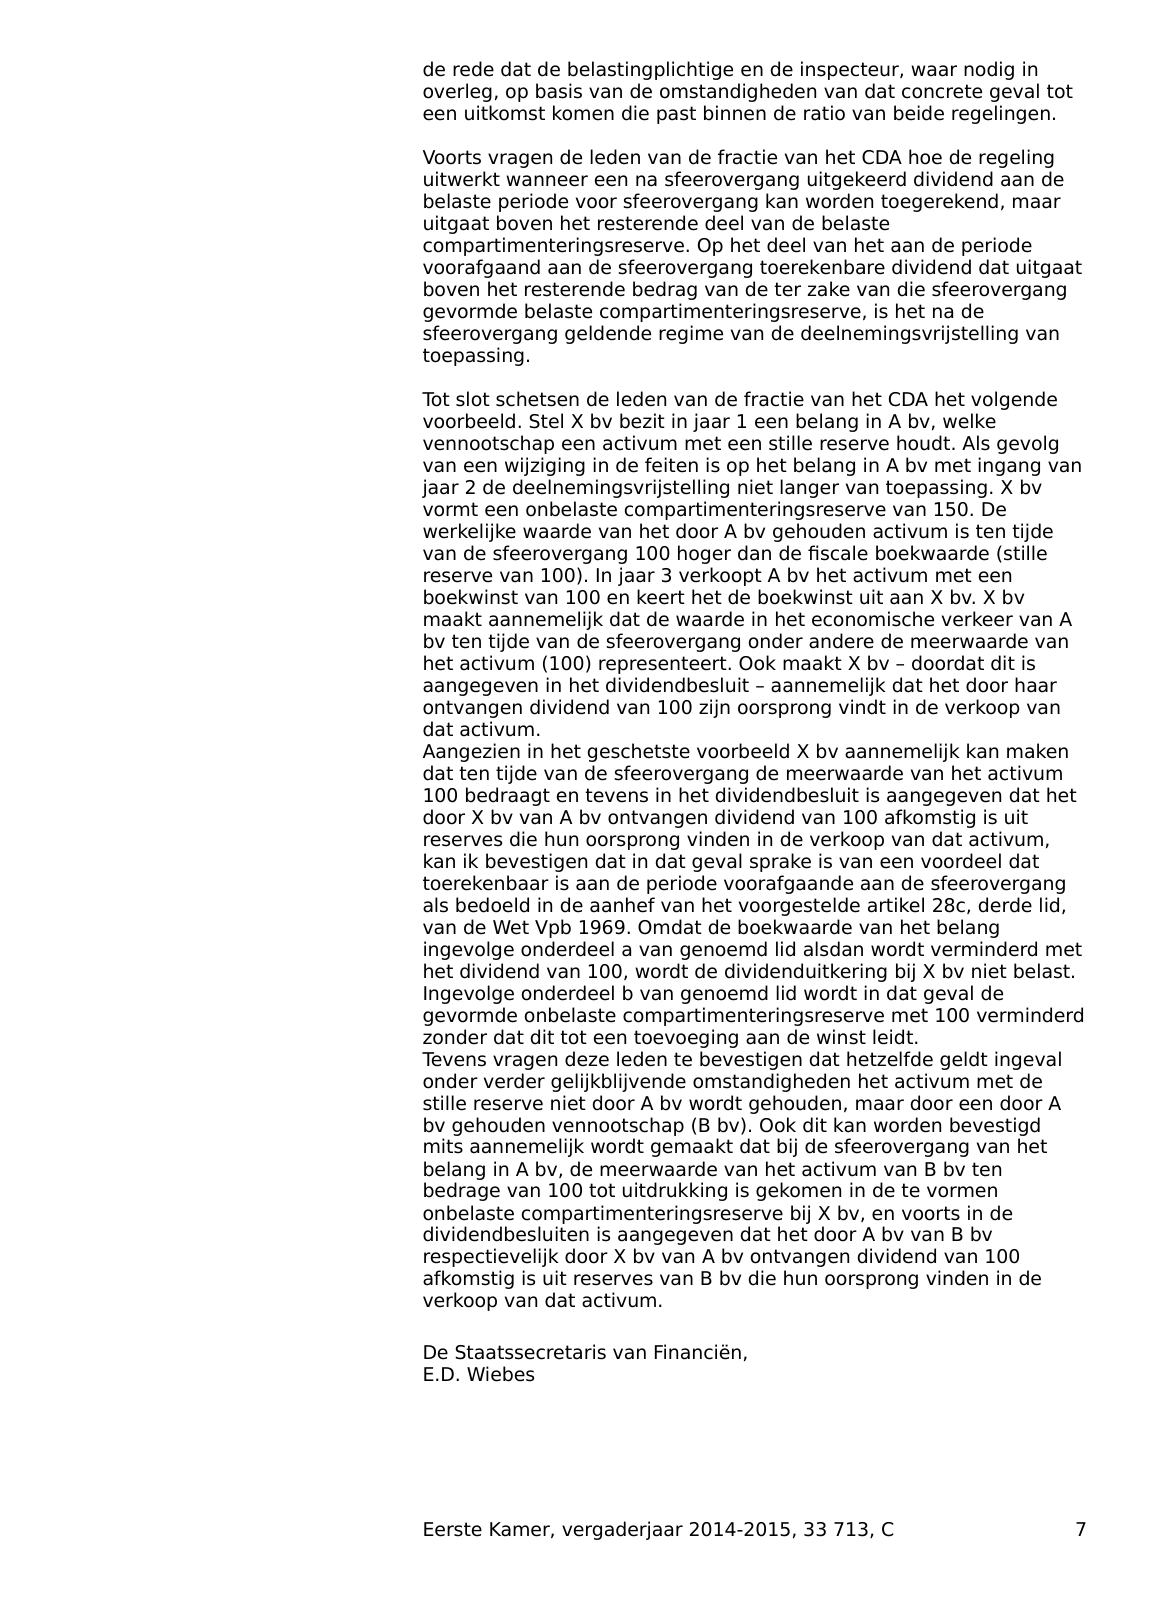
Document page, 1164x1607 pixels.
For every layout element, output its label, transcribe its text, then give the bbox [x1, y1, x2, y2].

text Voorts vragen de leden van de fractie van het CDA hoe de regeling uitwerkt wanneer een na sfeerovergang uitgekeerd dividend aan de belaste periode voor sfeerovergang kan worden toegerekend, maar uitgaat boven het resterende deel van de belaste compartimenteringsreserve. Op het deel van het aan de periode voorafgaand aan de sfeerovergang toerekenbare dividend dat uitgaat boven het resterende bedrag van de ter zake van die sfeerovergang gevormde belaste compartimenteringsreserve, is het na de sfeerovergang geldende regime van de deelnemingsvrijstelling van toepassing. [422, 147, 1087, 367]
text de rede dat de belastingplichtige en de inspecteur, waar nodig in overleg, op basis van de omstandigheden van dat concrete geval tot een uitkomst komen die past binnen de ratio van beide regelingen. [422, 59, 1087, 125]
text De Staatssecretaris van Financiën, E.D. Wiebes [422, 1342, 1087, 1386]
text Tot slot schetsen de leden van de fractie van het CDA het volgende voorbeeld. Stel X bv bezit in jaar 1 een belang in A bv, welke vennootschap een activum met een stille reserve houdt. Als gevolg van een wijziging in de feiten is op het belang in A bv met ingang van jaar 2 de deelnemingsvrijstelling niet langer van toepassing. X bv vormt een onbelaste compartimenteringsreserve van 150. De werkelijke waarde van het door A bv gehouden activum is ten tijde van de sfeerovergang 100 hoger dan de fiscale boekwaarde (stille reserve van 100). In jaar 3 verkoopt A bv het activum met een boekwinst van 100 en keert het de boekwinst uit aan X bv. X bv maakt aannemelijk dat de waarde in het economische verkeer van A bv ten tijde van de sfeerovergang onder andere de meerwaarde van het activum (100) representeert. Ook maakt X bv – doordat dit is aangegeven in het dividendbesluit – aannemelijk dat het door haar ontvangen dividend van 100 zijn oorsprong vindt in de verkoop van dat activum. [422, 389, 1087, 741]
text Aangezien in het geschetste voorbeeld X bv aannemelijk kan maken dat ten tijde van de sfeerovergang de meerwaarde van het activum 100 bedraagt en tevens in het dividendbesluit is aangegeven dat het door X bv van A bv ontvangen dividend van 100 afkomstig is uit reserves die hun oorsprong vinden in de verkoop van dat activum, kan ik bevestigen dat in dat geval sprake is van een voordeel dat toerekenbaar is aan de periode voorafgaande aan de sfeerovergang als bedoeld in de aanhef van het voorgestelde artikel 28c, derde lid, van de Wet Vpb 1969. Omdat de boekwaarde van het belang ingevolge onderdeel a van genoemd lid alsdan wordt verminderd met het dividend van 100, wordt de dividenduitkering bij X bv niet belast. Ingevolge onderdeel b van genoemd lid wordt in dat geval de gevormde onbelaste compartimenteringsreserve met 100 verminderd zonder dat dit tot een toevoeging aan de winst leidt. [422, 741, 1087, 1048]
text Tevens vragen deze leden te bevestigen dat hetzelfde geldt ingeval onder verder gelijkblijvende omstandigheden het activum met de stille reserve niet door A bv wordt gehouden, maar door een door A bv gehouden vennootschap (B bv). Ook dit kan worden bevestigd mits aannemelijk wordt gemaakt dat bij de sfeerovergang van het belang in A bv, de meerwaarde van het activum van B bv ten bedrage van 100 tot uitdrukking is gekomen in de te vormen onbelaste compartimenteringsreserve bij X bv, en voorts in de dividendbesluiten is aangegeven dat het door A bv van B bv respectievelijk door X bv van A bv ontvangen dividend van 100 afkomstig is uit reserves van B bv die hun oorsprong vinden in de verkoop van dat activum. [422, 1048, 1087, 1312]
